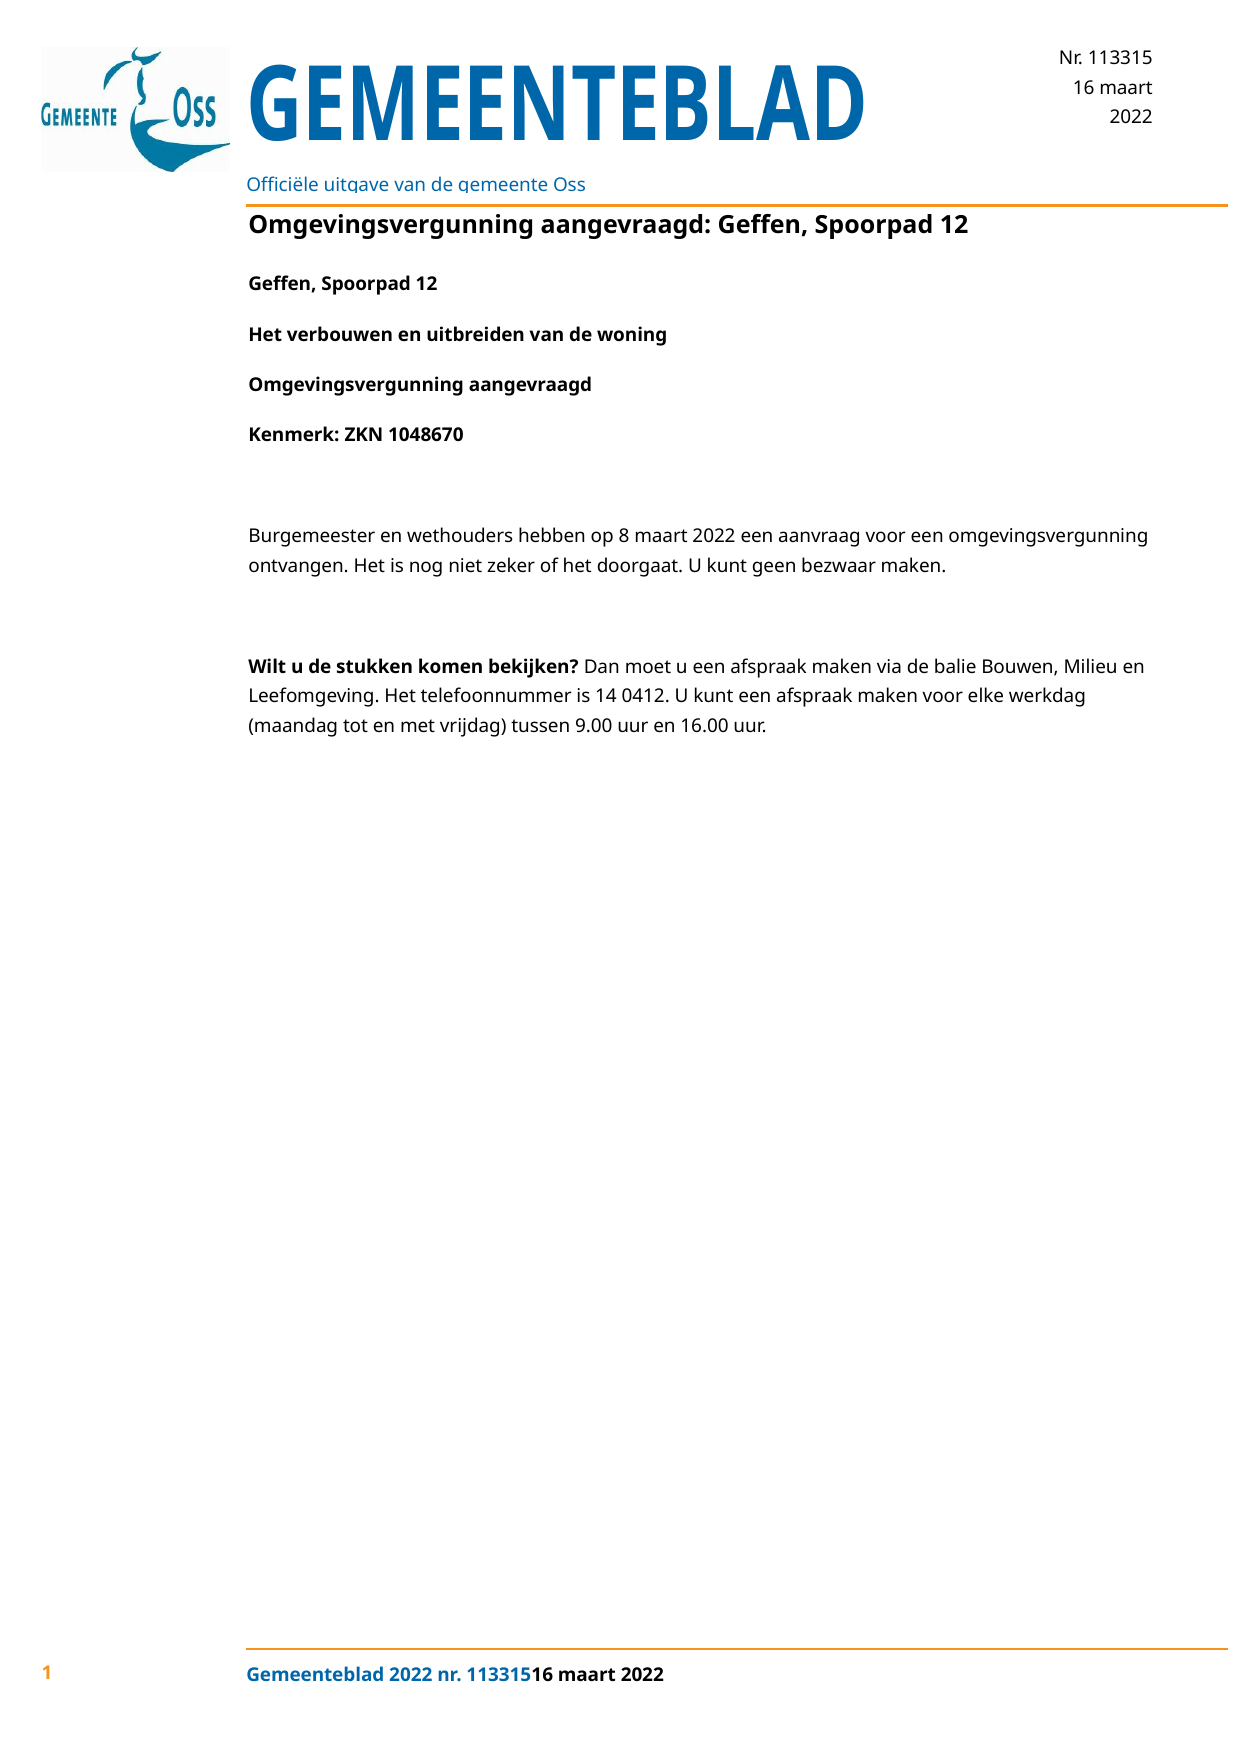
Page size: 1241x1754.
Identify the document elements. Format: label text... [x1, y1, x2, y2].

text Omgevingsvergunning aangevraagd: Geffen, Spoorpad 12 [248, 207, 1152, 241]
text Kenmerk: ZKN 1048670 [248, 422, 1152, 447]
text Geffen, Spoorpad 12 [248, 270, 1152, 296]
picture [41, 47, 231, 172]
text Burgemeester en wethouders hebben op 8 maart 2022 een aanvraag voor een omgevingsvergunning ontvangen. Het is nog niet zeker of het doorgaat. U kunt geen bezwaar maken. [248, 522, 1152, 578]
text Omgevingsvergunning aangevraagd [248, 371, 1152, 397]
text Wilt u de stukken komen bekijken? Dan moet u een afspraak maken via de balie Bouwen, Milieu en Leefomgeving. Het telefoonnummer is 14 0412. U kunt een afspraak maken voor elke werkdag (maandag tot en met vrijdag) tussen 9.00 uur en 16.00 uur. [248, 653, 1152, 738]
text Het verbouwen en uitbreiden van de woning [248, 321, 1152, 346]
